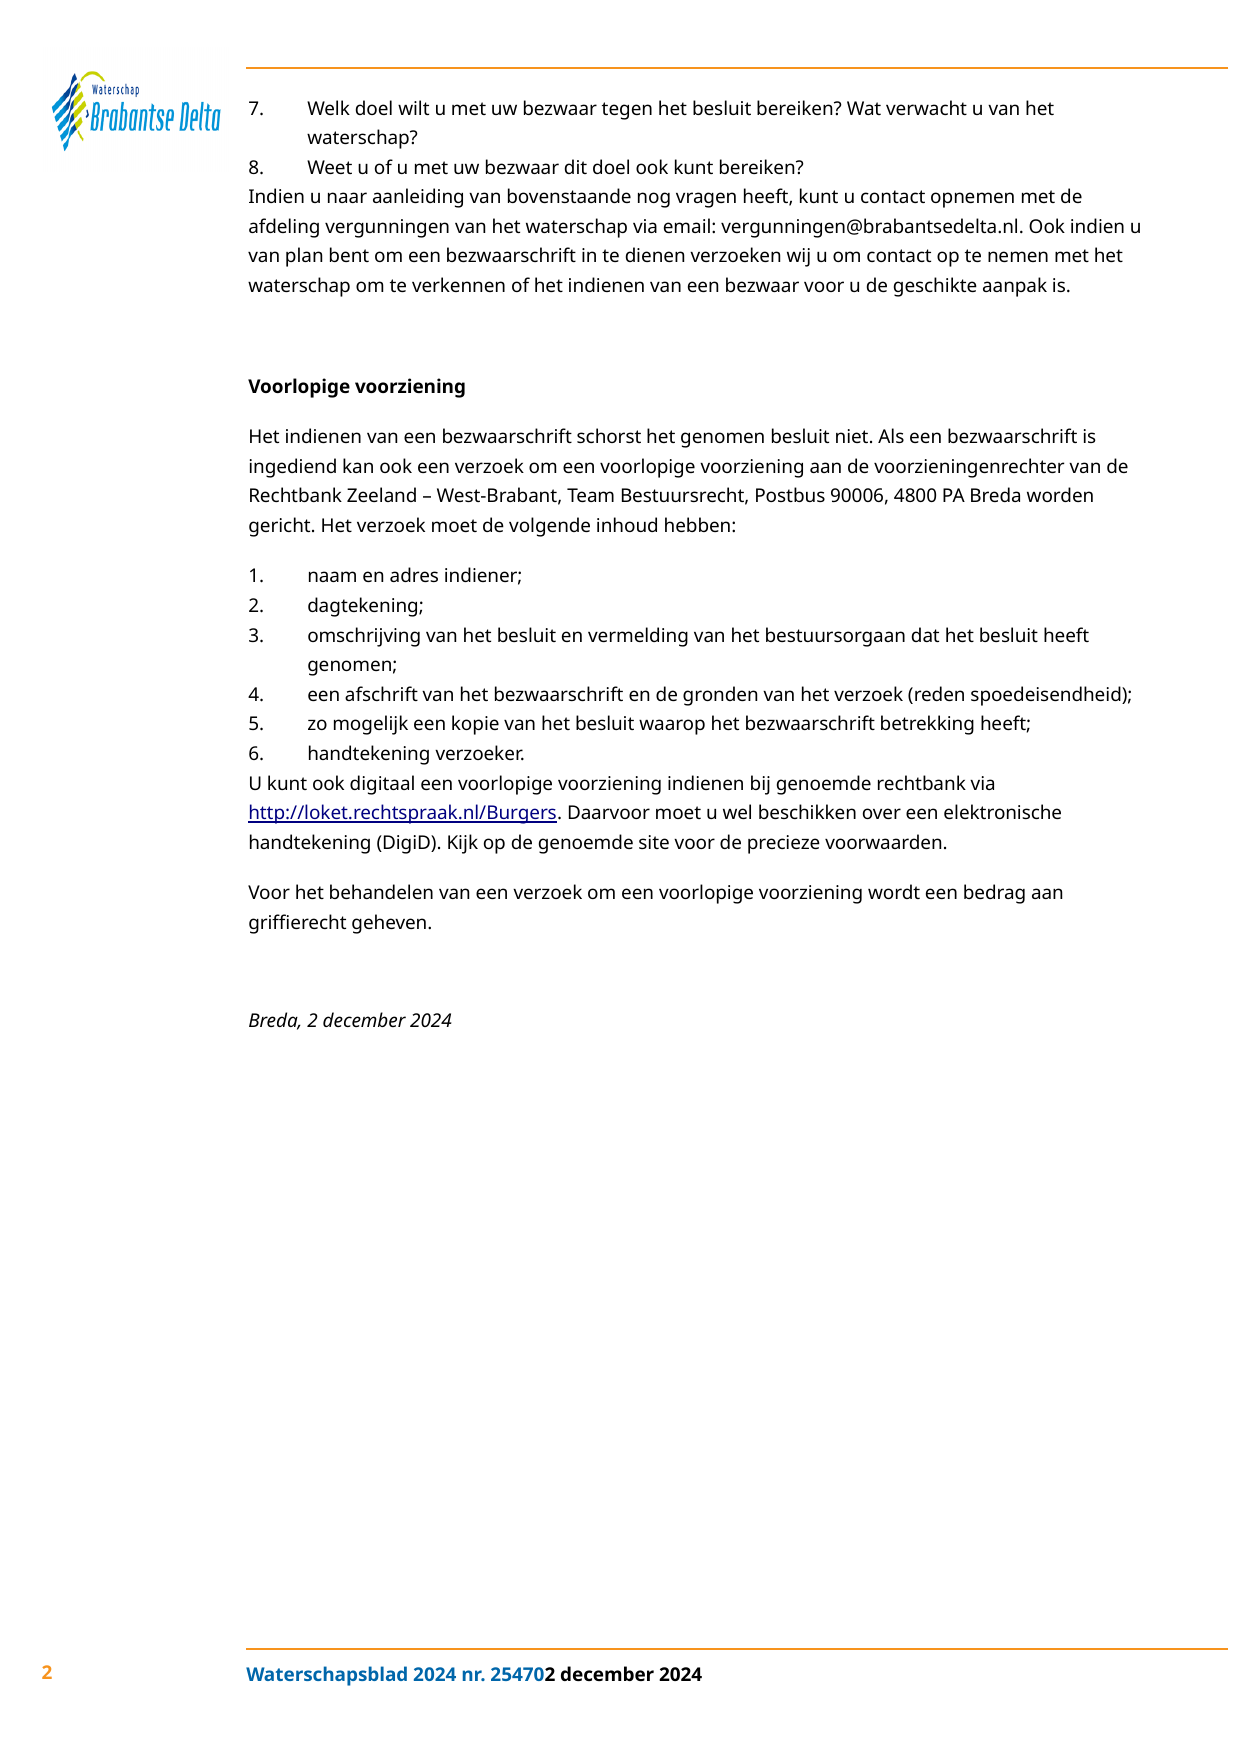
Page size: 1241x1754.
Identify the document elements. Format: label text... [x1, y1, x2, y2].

list Weet u of u met uw bezwaar dit doel ook kunt bereiken? [248, 154, 1152, 180]
text U kunt ook digitaal een voorlopige voorziening indienen bij genoemde rechtbank via http://loket.rechtspraak.nl/Burgers. Daarvoor moet u wel beschikken over een elektronische handtekening (DigiD). Kijk op de genoemde site voor de precieze voorwaarden. [248, 770, 1152, 855]
list handtekening verzoeker. [248, 740, 1152, 766]
list zo mogelijk een kopie van het besluit waarop het bezwaarschrift betrekking heeft; [248, 711, 1152, 736]
picture [41, 47, 231, 172]
list een afschrift van het bezwaarschrift en de gronden van het verzoek (reden spoedeisendheid); [248, 681, 1152, 707]
text Voor het behandelen van een verzoek om een voorlopige voorziening wordt een bedrag aan griffierecht geheven. [248, 879, 1152, 935]
list Welk doel wilt u met uw bezwaar tegen het besluit bereiken? Wat verwacht u van het waterschap? [248, 95, 1152, 150]
text Indien u naar aanleiding van bovenstaande nog vragen heeft, kunt u contact opnemen met de afdeling vergunningen van het waterschap via email: vergunningen@brabantsedelta.nl. Ook indien u van plan bent om een bezwaarschrift in te dienen verzoeken wij u om contact op te nemen met het waterschap om te verkennen of het indienen van een bezwaar voor u de geschikte aanpak is. [248, 183, 1152, 298]
text Het indienen van een bezwaarschrift schorst het genomen besluit niet. Als een bezwaarschrift is ingediend kan ook een verzoek om een voorlopige voorziening aan de voorzieningenrechter van de Rechtbank Zeeland – West-Brabant, Team Bestuursrecht, Postbus 90006, 4800 PA Breda worden gericht. Het verzoek moet de volgende inhoud hebben: [248, 423, 1152, 538]
list naam en adres indiener; [248, 563, 1152, 588]
list omschrijving van het besluit en vermelding van het bestuursorgaan dat het besluit heeft genomen; [248, 622, 1152, 677]
list dagtekening; [248, 592, 1152, 618]
text Voorlopige voorziening [248, 373, 1152, 399]
text Breda, 2 december 2024 [248, 1007, 1152, 1033]
